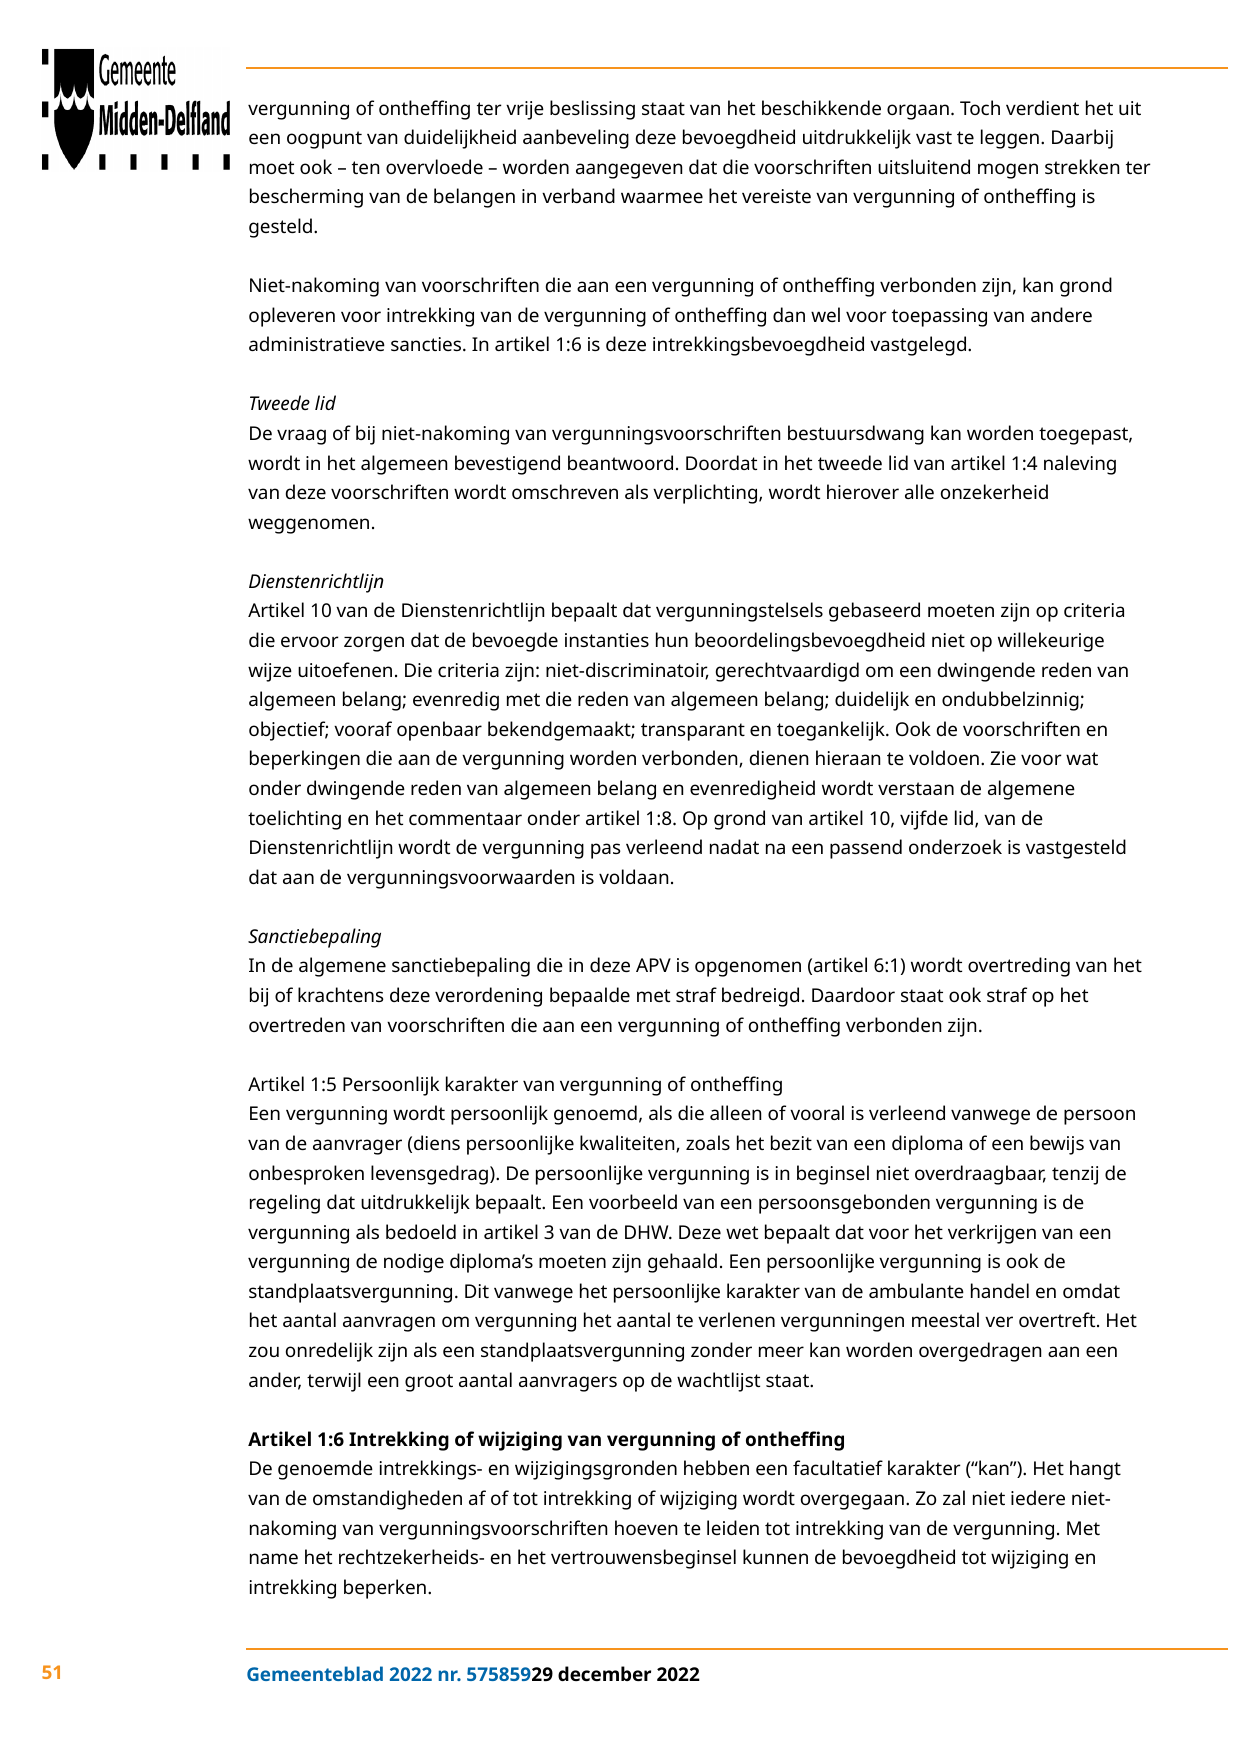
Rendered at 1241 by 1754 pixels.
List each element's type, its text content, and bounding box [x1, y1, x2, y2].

text Artikel 1:6 Intrekking of wijziging van vergunning of ontheffing [248, 1426, 1152, 1452]
text Artikel 1:5 Persoonlijk karakter van vergunning of ontheffing [248, 1071, 1152, 1097]
text Tweede lid [248, 391, 1152, 416]
text Niet-nakoming van voorschriften die aan een vergunning of ontheffing verbonden zijn, kan grond opleveren voor intrekking van de vergunning of ontheffing dan wel voor toepassing van andere administratieve sancties. In artikel 1:6 is deze intrekkingsbevoegdheid vastgelegd. [248, 272, 1152, 357]
text Artikel 10 van de Dienstenrichtlijn bepaalt dat vergunningstelsels gebaseerd moeten zijn op criteria die ervoor zorgen dat de bevoegde instanties hun beoordelingsbevoegdheid niet op willekeurige wijze uitoefenen. Die criteria zijn: niet-discriminatoir, gerechtvaardigd om een dwingende reden van algemeen belang; evenredig met die reden van algemeen belang; duidelijk en ondubbelzinnig; objectief; vooraf openbaar bekendgemaakt; transparant en toegankelijk. Ook de voorschriften en beperkingen die aan de vergunning worden verbonden, dienen hieraan te voldoen. Zie voor wat onder dwingende reden van algemeen belang en evenredigheid wordt verstaan de algemene toelichting en het commentaar onder artikel 1:8. Op grond van artikel 10, vijfde lid, van de Dienstenrichtlijn wordt de vergunning pas verleend nadat na een passend onderzoek is vastgesteld dat aan de vergunningsvoorwaarden is voldaan. [248, 598, 1152, 890]
text De vraag of bij niet-nakoming van vergunningsvoorschriften bestuursdwang kan worden toegepast, wordt in het algemeen bevestigend beantwoord. Doordat in het tweede lid van artikel 1:4 naleving van deze voorschriften wordt omschreven als verplichting, wordt hierover alle onzekerheid weggenomen. [248, 420, 1152, 535]
text vergunning of ontheffing ter vrije beslissing staat van het beschikkende orgaan. Toch verdient het uit een oogpunt van duidelijkheid aanbeveling deze bevoegdheid uitdrukkelijk vast te leggen. Daarbij moet ook – ten overvloede – worden aangegeven dat die voorschriften uitsluitend mogen strekken ter bescherming van de belangen in verband waarmee het vereiste van vergunning of ontheffing is gesteld. [248, 95, 1152, 239]
text Een vergunning wordt persoonlijk genoemd, als die alleen of vooral is verleend vanwege de persoon van de aanvrager (diens persoonlijke kwaliteiten, zoals het bezit van een diploma of een bewijs van onbesproken levensgedrag). De persoonlijke vergunning is in beginsel niet overdraagbaar, tenzij de regeling dat uitdrukkelijk bepaalt. Een voorbeeld van een persoonsgebonden vergunning is de vergunning als bedoeld in artikel 3 van de DHW. Deze wet bepaalt dat voor het verkrijgen van een vergunning de nodige diploma’s moeten zijn gehaald. Een persoonlijke vergunning is ook de standplaatsvergunning. Dit vanwege het persoonlijke karakter van de ambulante handel en omdat het aantal aanvragen om vergunning het aantal te verlenen vergunningen meestal ver overtreft. Het zou onredelijk zijn als een standplaatsvergunning zonder meer kan worden overgedragen aan een ander, terwijl een groot aantal aanvragers op de wachtlijst staat. [248, 1101, 1152, 1393]
picture [41, 47, 231, 172]
text Dienstenrichtlijn [248, 568, 1152, 594]
text De genoemde intrekkings- en wijzigingsgronden hebben een facultatief karakter (“kan”). Het hangt van de omstandigheden af of tot intrekking of wijziging wordt overgegaan. Zo zal niet iedere niet-nakoming van vergunningsvoorschriften hoeven te leiden tot intrekking van de vergunning. Met name het rechtzekerheids- en het vertrouwensbeginsel kunnen de bevoegdheid tot wijziging en intrekking beperken. [248, 1456, 1152, 1600]
text In de algemene sanctiebepaling die in deze APV is opgenomen (artikel 6:1) wordt overtreding van het bij of krachtens deze verordening bepaalde met straf bedreigd. Daardoor staat ook straf op het overtreden van voorschriften die aan een vergunning of ontheffing verbonden zijn. [248, 953, 1152, 1038]
text Sanctiebepaling [248, 923, 1152, 949]
